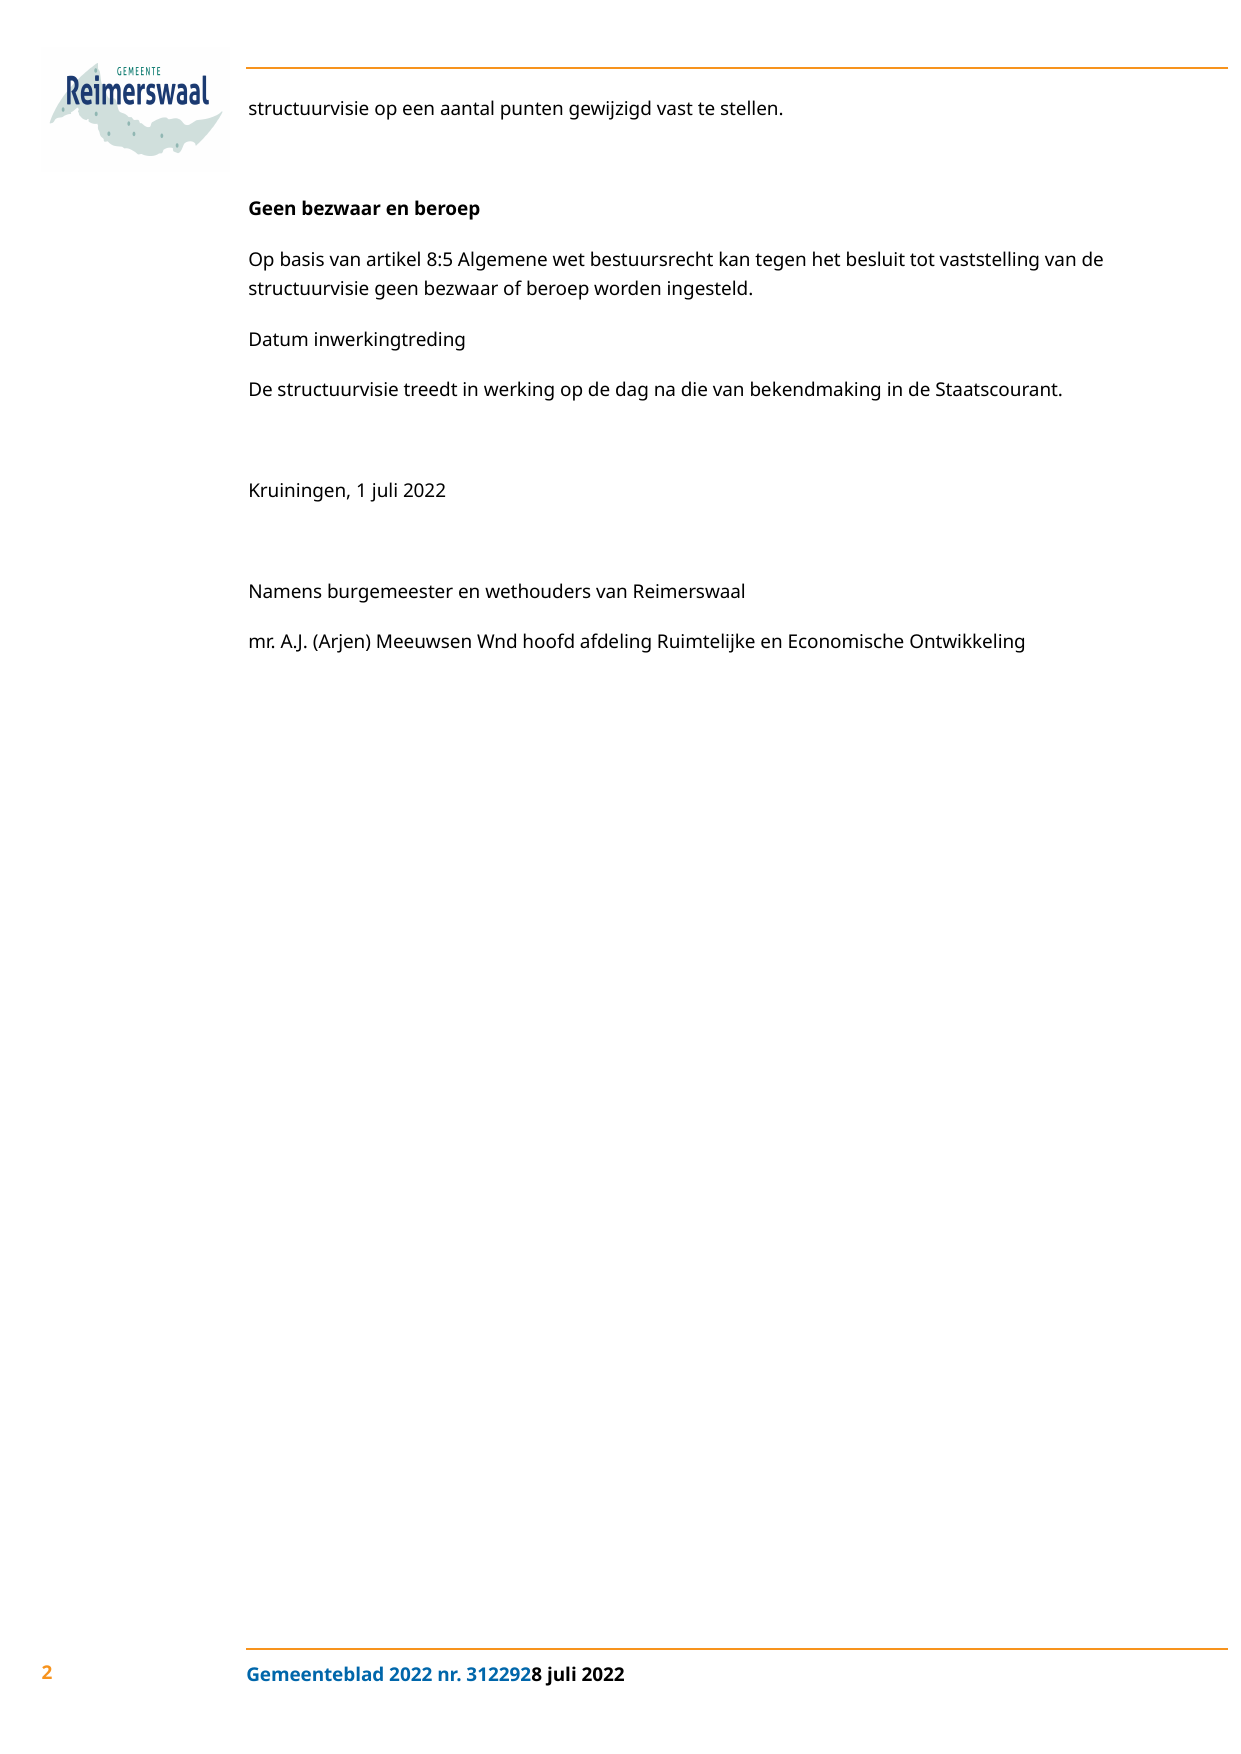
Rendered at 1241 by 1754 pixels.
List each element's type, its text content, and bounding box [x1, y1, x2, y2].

text ‎ [248, 528, 1152, 553]
text De structuurvisie treedt in werking op de dag na die van bekendmaking in de Staatscourant. [248, 376, 1152, 402]
text Geen bezwaar en beroep [248, 196, 1152, 221]
text Op basis van artikel 8:5 Algemene wet bestuursrecht kan tegen het besluit tot vaststelling van de structuurvisie geen bezwaar of beroep worden ingesteld. [248, 246, 1152, 301]
text Datum inwerkingtreding [248, 326, 1152, 352]
picture [41, 47, 231, 172]
text mr. A.J. (Arjen) Meeuwsen Wnd hoofd afdeling Ruimtelijke en Economische Ontwikkeling [248, 628, 1152, 654]
text structuurvisie op een aantal punten gewijzigd vast te stellen. [248, 95, 1152, 121]
text Kruiningen, 1 juli 2022 [248, 477, 1152, 503]
text Namens burgemeester en wethouders van Reimerswaal [248, 578, 1152, 604]
